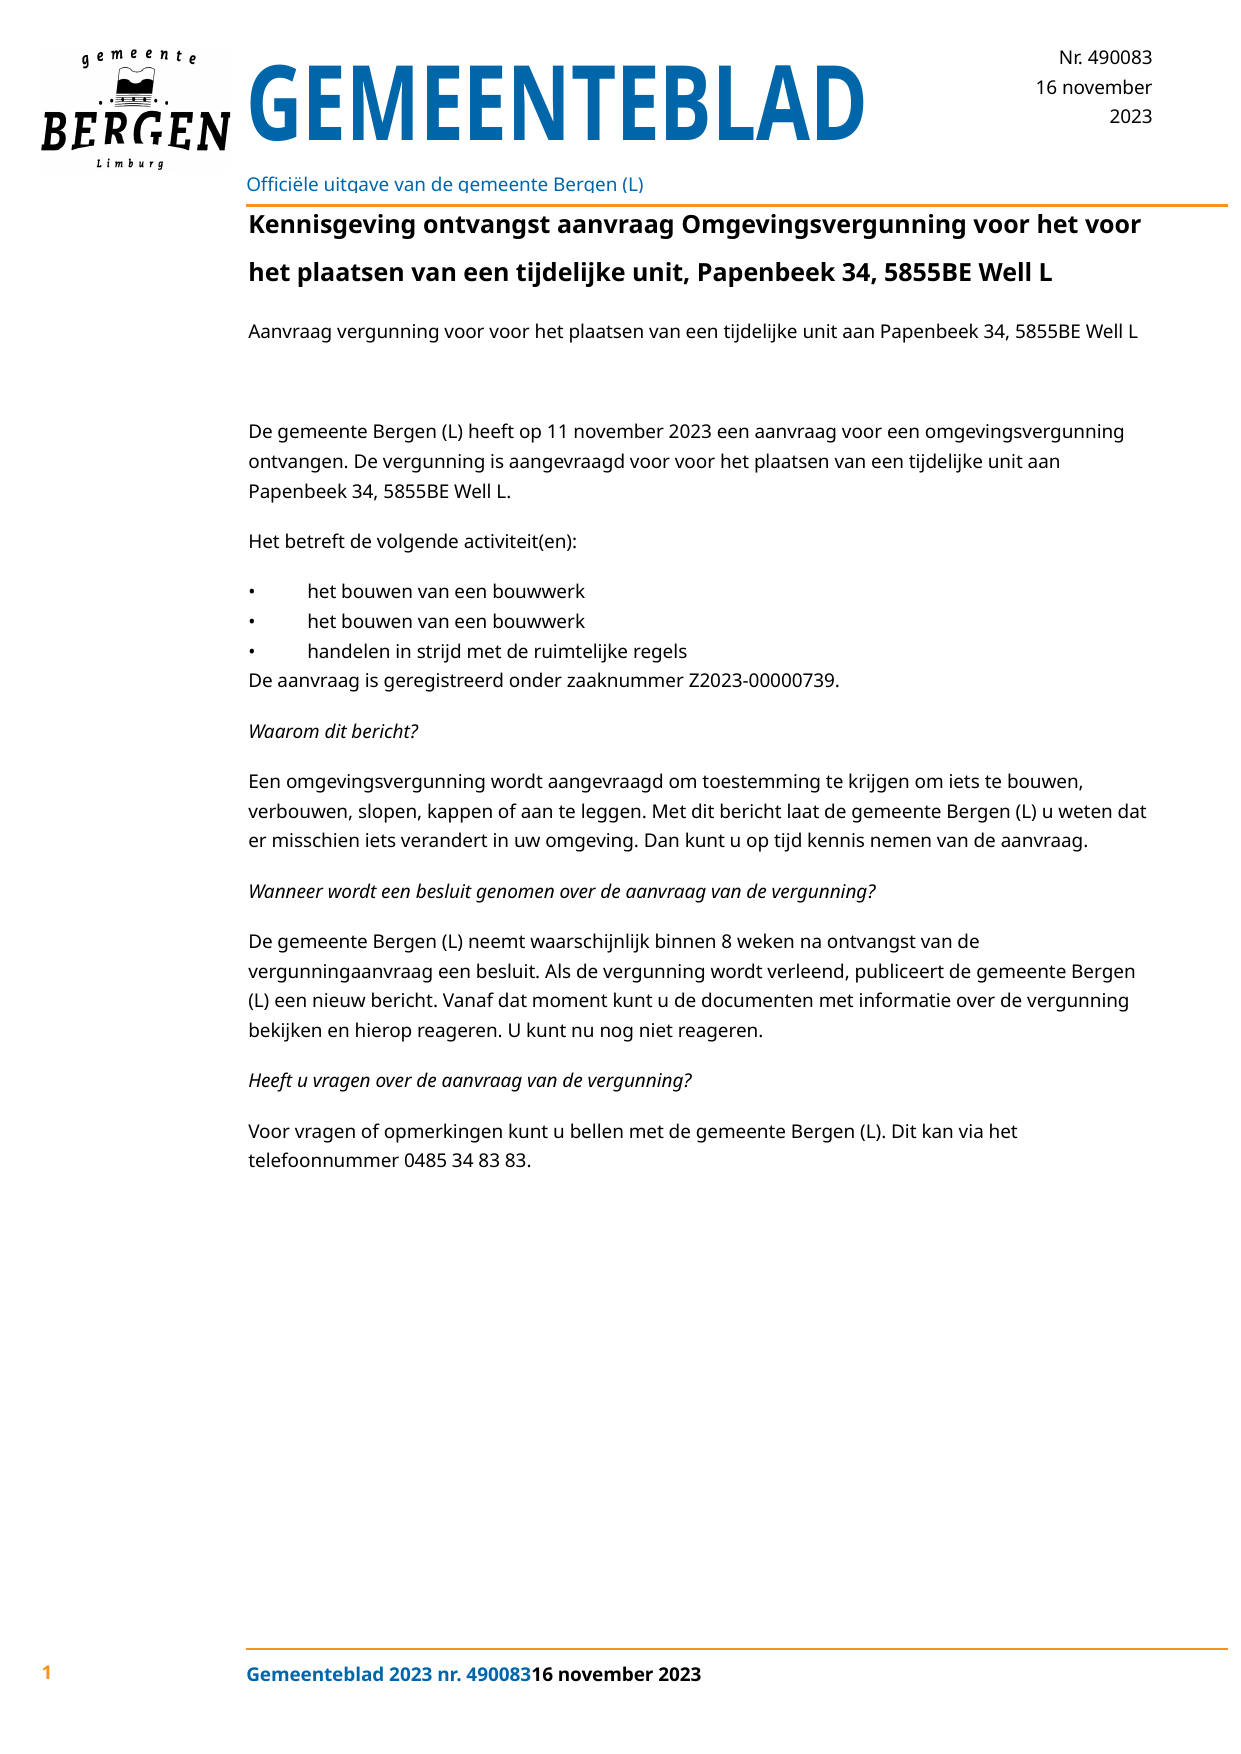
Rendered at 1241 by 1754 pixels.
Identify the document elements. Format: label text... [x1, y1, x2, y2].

text Het betreft de volgende activiteit(en): [248, 528, 1152, 554]
text Heeft u vragen over de aanvraag van de vergunning? [248, 1067, 1152, 1093]
text Wanneer wordt een besluit genomen over de aanvraag van de vergunning? [248, 878, 1152, 904]
text De gemeente Bergen (L) neemt waarschijnlijk binnen 8 weken na ontvangst van de vergunningaanvraag een besluit. Als de vergunning wordt verleend, publiceert de gemeente Bergen (L) een nieuw bericht. Vanaf dat moment kunt u de documenten met informatie over de vergunning bekijken en hierop reageren. U kunt nu nog niet reageren. [248, 928, 1152, 1043]
text Voor vragen of opmerkingen kunt u bellen met de gemeente Bergen (L). Dit kan via het telefoonnummer 0485 34 83 83. [248, 1118, 1152, 1173]
text De gemeente Bergen (L) heeft op 11 november 2023 een aanvraag voor een omgevingsvergunning ontvangen. De vergunning is aangevraagd voor voor het plaatsen van een tijdelijke unit aan Papenbeek 34, 5855BE Well L. [248, 419, 1152, 504]
list het bouwen van een bouwwerk [248, 579, 1152, 604]
text Een omgevingsvergunning wordt aangevraagd om toestemming te krijgen om iets te bouwen, verbouwen, slopen, kappen of aan te leggen. Met dit bericht laat de gemeente Bergen (L) u weten dat er misschien iets verandert in uw omgeving. Dan kunt u op tijd kennis nemen van de aanvraag. [248, 768, 1152, 853]
text Waarom dit bericht? [248, 718, 1152, 744]
text Aanvraag vergunning voor voor het plaatsen van een tijdelijke unit aan Papenbeek 34, 5855BE Well L [248, 318, 1152, 344]
text De aanvraag is geregistreerd onder zaaknummer Z2023-00000739. [248, 667, 1152, 693]
list handelen in strijd met de ruimtelijke regels [248, 638, 1152, 664]
text Kennisgeving ontvangst aanvraag Omgevingsvergunning voor het voor het plaatsen van een tijdelijke unit, Papenbeek 34, 5855BE Well L [248, 207, 1152, 288]
list het bouwen van een bouwwerk [248, 608, 1152, 634]
picture [41, 47, 231, 172]
